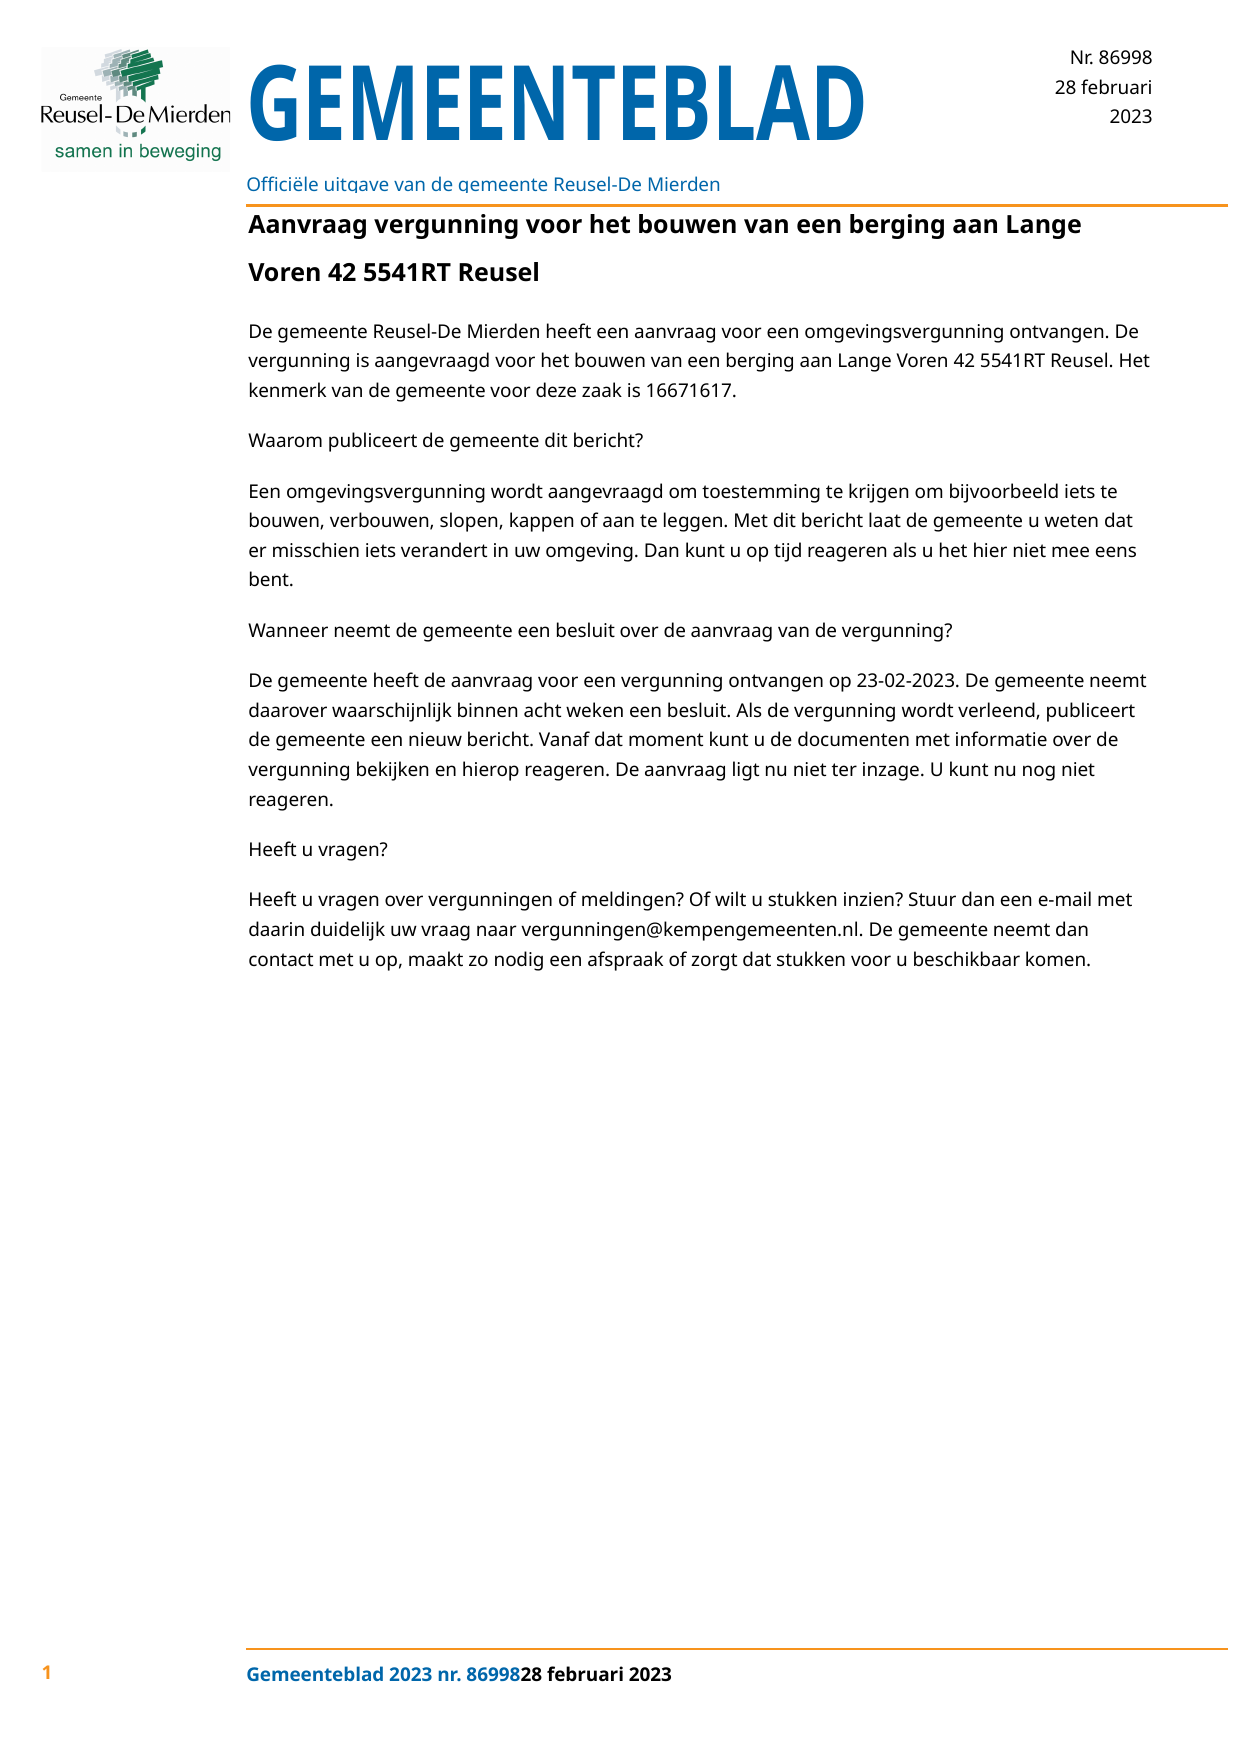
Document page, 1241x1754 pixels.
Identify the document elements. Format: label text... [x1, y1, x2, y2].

text Heeft u vragen? [248, 836, 1152, 862]
text Heeft u vragen over vergunningen of meldingen? Of wilt u stukken inzien? Stuur dan een e-mail met daarin duidelijk uw vraag naar vergunningen@kempengemeenten.nl. De gemeente neemt dan contact met u op, maakt zo nodig een afspraak of zorgt dat stukken voor u beschikbaar komen. [248, 887, 1152, 972]
text Aanvraag vergunning voor het bouwen van een berging aan Lange Voren 42 5541RT Reusel [248, 207, 1152, 288]
text Een omgevingsvergunning wordt aangevraagd om toestemming te krijgen om bijvoorbeeld iets te bouwen, verbouwen, slopen, kappen of aan te leggen. Met dit bericht laat de gemeente u weten dat er misschien iets verandert in uw omgeving. Dan kunt u op tijd reageren als u het hier niet mee eens bent. [248, 478, 1152, 592]
text Waarom publiceert de gemeente dit bericht? [248, 427, 1152, 453]
text Wanneer neemt de gemeente een besluit over de aanvraag van de vergunning? [248, 617, 1152, 643]
text De gemeente Reusel-De Mierden heeft een aanvraag voor een omgevingsvergunning ontvangen. De vergunning is aangevraagd voor het bouwen van een berging aan Lange Voren 42 5541RT Reusel. Het kenmerk van de gemeente voor deze zaak is 16671617. [248, 318, 1152, 403]
picture [41, 47, 231, 172]
text De gemeente heeft de aanvraag voor een vergunning ontvangen op 23-02-2023. De gemeente neemt daarover waarschijnlijk binnen acht weken een besluit. Als de vergunning wordt verleend, publiceert de gemeente een nieuw bericht. Vanaf dat moment kunt u de documenten met informatie over de vergunning bekijken en hierop reageren. De aanvraag ligt nu niet ter inzage. U kunt nu nog niet reageren. [248, 667, 1152, 812]
